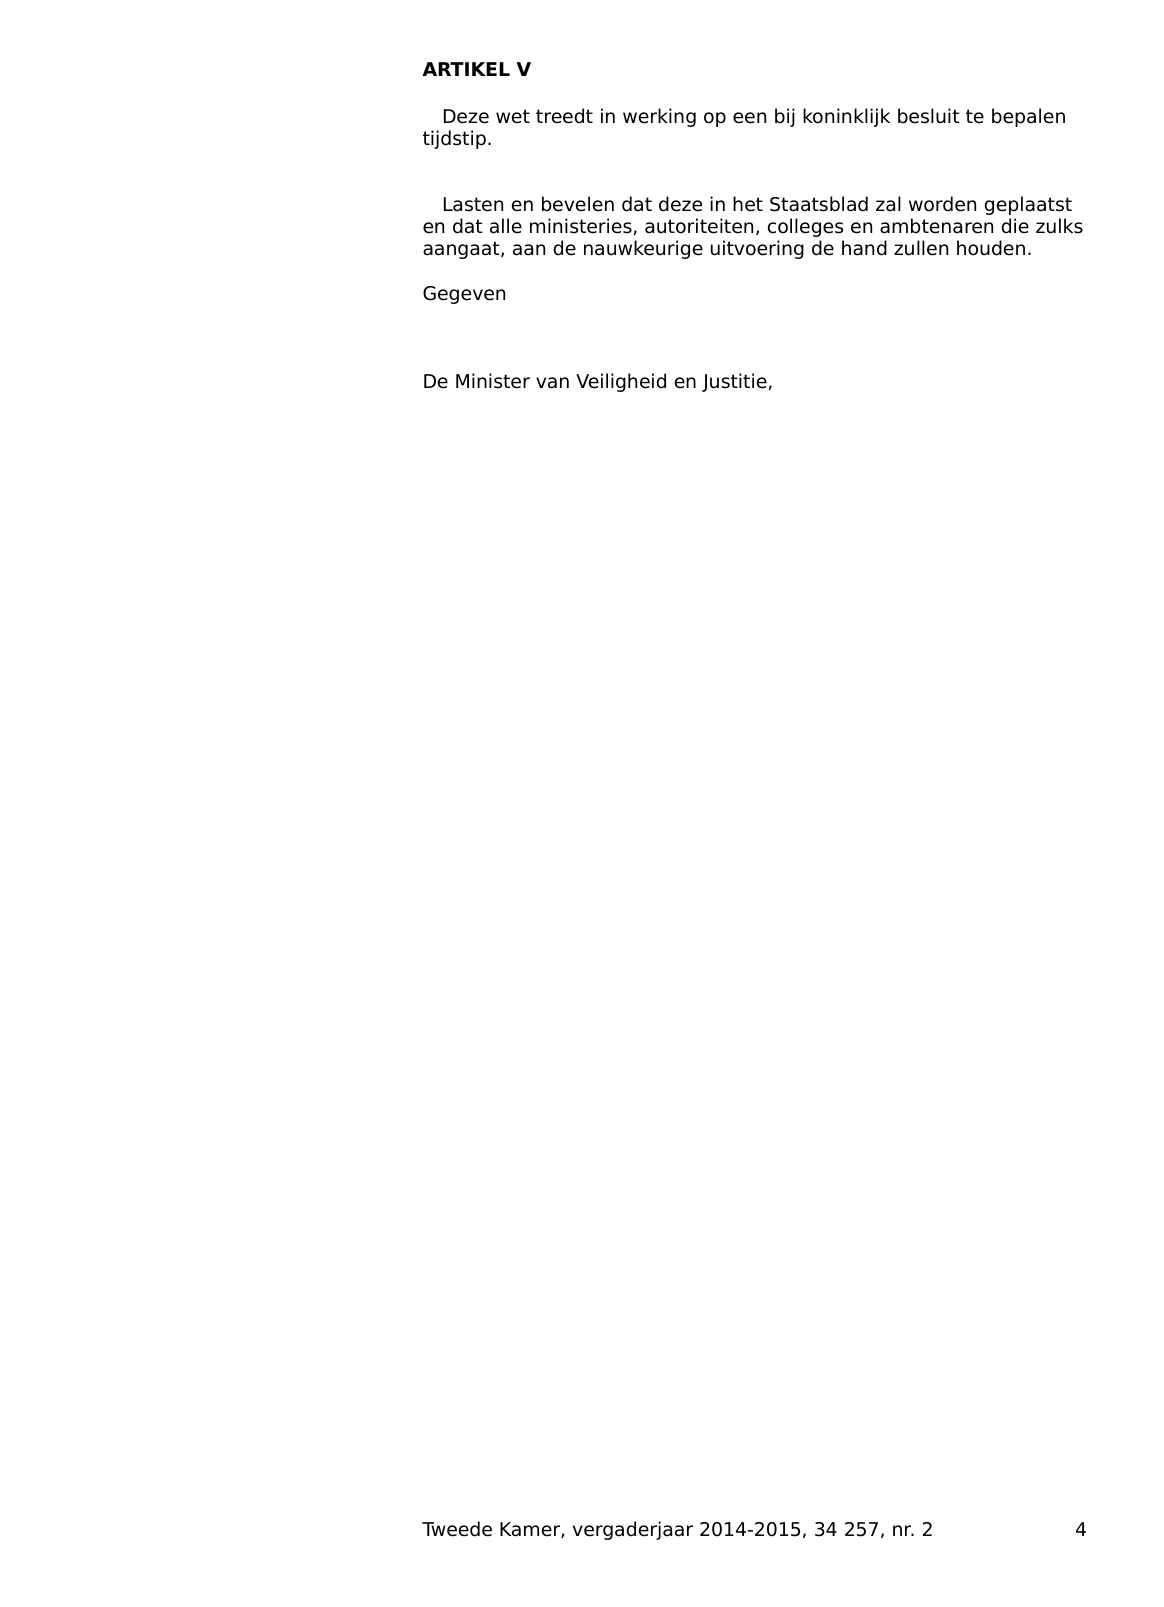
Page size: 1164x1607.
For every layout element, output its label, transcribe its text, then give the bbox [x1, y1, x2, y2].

text Deze wet treedt in werking op een bij koninklijk besluit te bepalen tijdstip. [422, 106, 1087, 150]
text Lasten en bevelen dat deze in het Staatsblad zal worden geplaatst en dat alle ministeries, autoriteiten, colleges en ambtenaren die zulks aangaat, aan de nauwkeurige uitvoering de hand zullen houden. [422, 194, 1087, 260]
text De Minister van Veiligheid en Justitie, [422, 371, 1087, 393]
subtitle ARTIKEL V [422, 59, 1087, 81]
text Gegeven [422, 282, 1087, 304]
